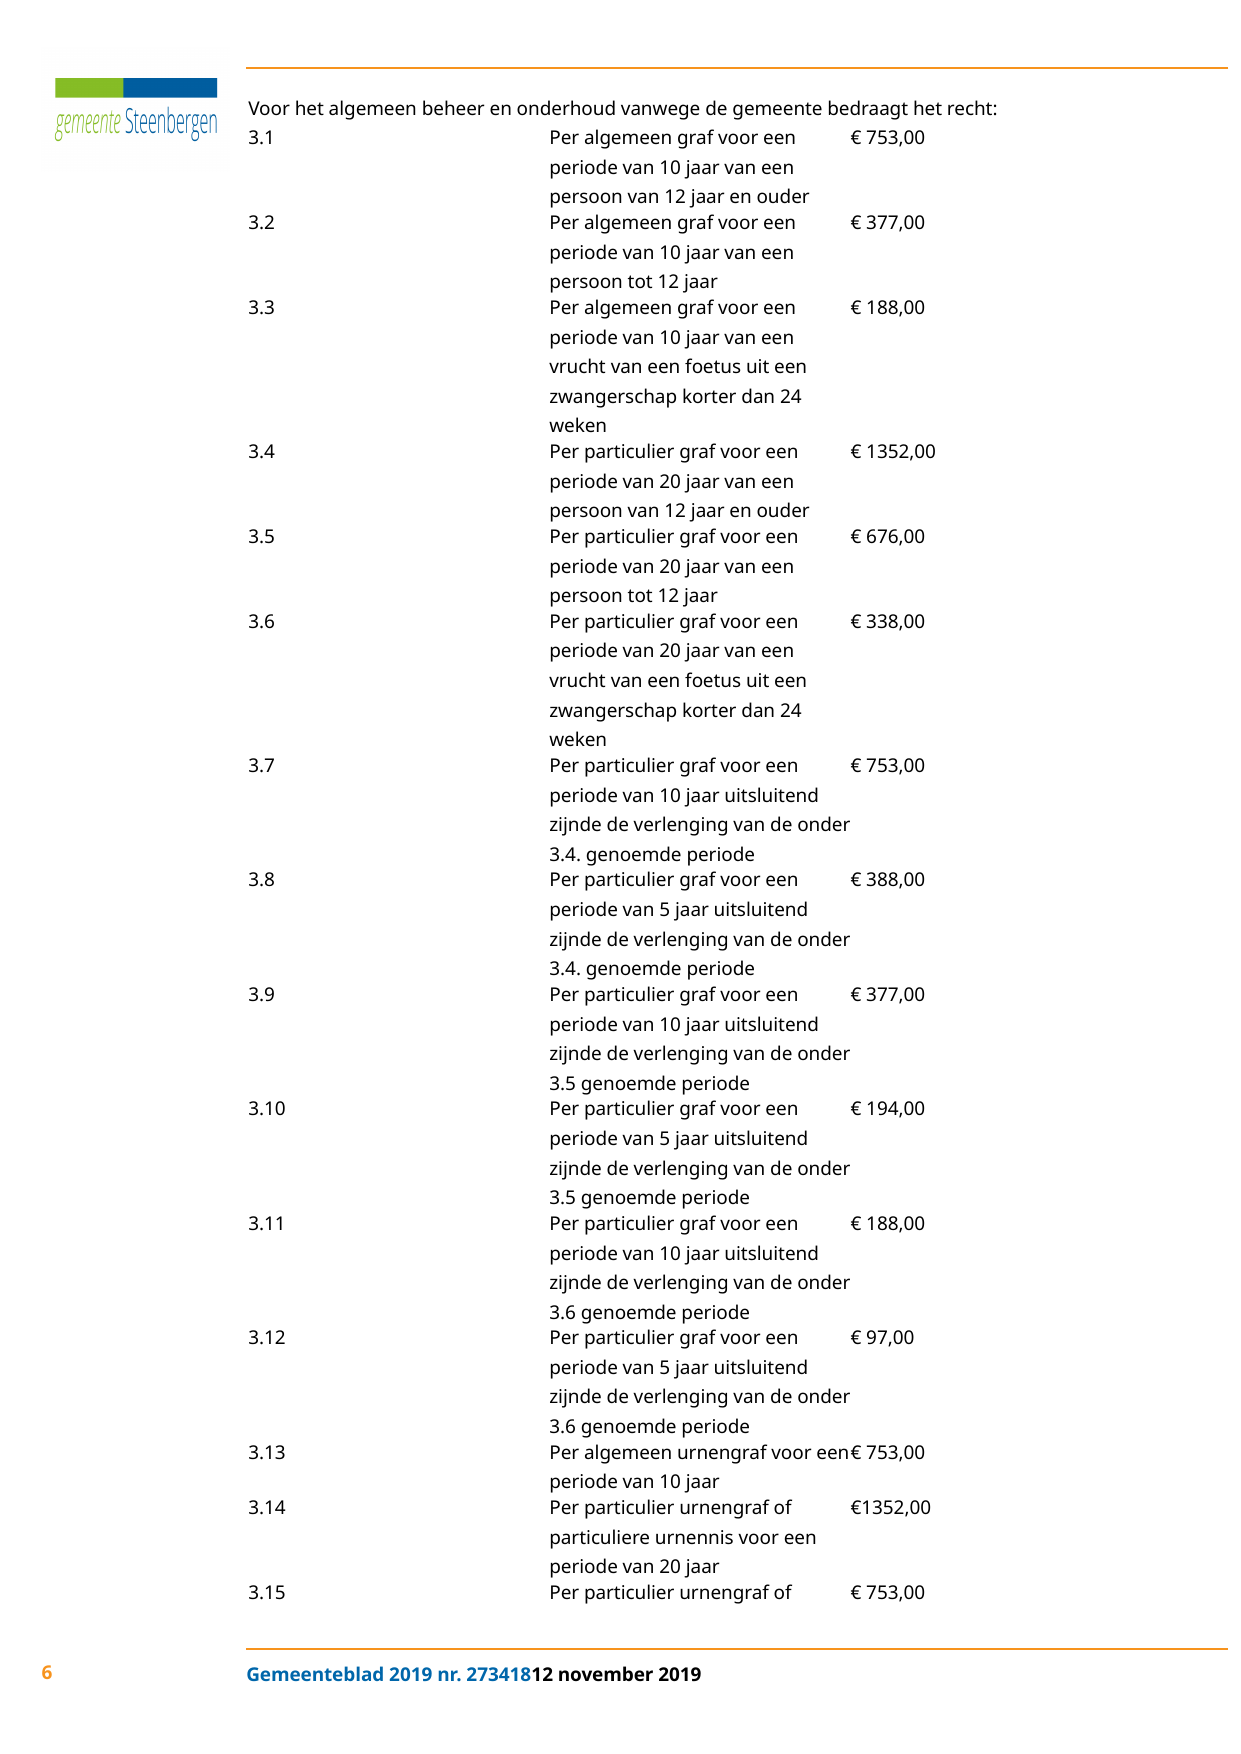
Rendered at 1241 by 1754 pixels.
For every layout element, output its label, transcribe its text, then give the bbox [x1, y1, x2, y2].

table_cell 3.7 [248, 752, 549, 867]
table_cell Per algemeen graf voor een periode van 10 jaar van een vrucht van een foetus uit een zwangerschap korter dan 24 weken [549, 294, 850, 438]
table_cell € 388,00 [850, 867, 1152, 981]
table_cell 3.15 [248, 1579, 549, 1605]
table_cell € 188,00 [850, 1210, 1152, 1324]
table_cell € 676,00 [850, 523, 1152, 608]
table_header € 753,00 [850, 125, 1152, 209]
table_cell € 97,00 [850, 1325, 1152, 1439]
table_header 3.1 [248, 125, 549, 209]
table_cell € 753,00 [850, 1579, 1152, 1605]
table_cell Per particulier graf voor een periode van 10 jaar uitsluitend zijnde de verlenging van de onder 3.5 genoemde periode [549, 981, 850, 1096]
table_cell Per particulier graf voor een periode van 20 jaar van een vrucht van een foetus uit een zwangerschap korter dan 24 weken [549, 608, 850, 752]
table_cell Per particulier graf voor een periode van 10 jaar uitsluitend zijnde de verlenging van de onder 3.4. genoemde periode [549, 752, 850, 867]
table_cell Per algemeen graf voor een periode van 10 jaar van een persoon tot 12 jaar [549, 209, 850, 294]
table_cell Per algemeen urnengraf voor een periode van 10 jaar [549, 1439, 850, 1494]
table_cell 3.13 [248, 1439, 549, 1494]
table_cell € 753,00 [850, 752, 1152, 867]
table_cell 3.11 [248, 1210, 549, 1324]
table_header Per algemeen graf voor een periode van 10 jaar van een persoon van 12 jaar en ouder [549, 125, 850, 209]
table_cell 3.6 [248, 608, 549, 752]
table_cell 3.12 [248, 1325, 549, 1439]
table_cell Per particulier graf voor een periode van 20 jaar van een persoon van 12 jaar en ouder [549, 438, 850, 523]
table_cell 3.9 [248, 981, 549, 1096]
table_cell € 753,00 [850, 1439, 1152, 1494]
table_cell € 194,00 [850, 1096, 1152, 1210]
table_cell Per particulier urnengraf of [549, 1579, 850, 1605]
table_cell Per particulier graf voor een periode van 20 jaar van een persoon tot 12 jaar [549, 523, 850, 608]
table_cell 3.4 [248, 438, 549, 523]
table_cell 3.2 [248, 209, 549, 294]
picture [41, 47, 231, 172]
table_cell Per particulier graf voor een periode van 5 jaar uitsluitend zijnde de verlenging van de onder 3.6 genoemde periode [549, 1325, 850, 1439]
table_cell 3.5 [248, 523, 549, 608]
table_cell € 1352,00 [850, 438, 1152, 523]
table_cell € 377,00 [850, 209, 1152, 294]
table_cell 3.8 [248, 867, 549, 981]
table_cell €1352,00 [850, 1494, 1152, 1579]
table_cell 3.10 [248, 1096, 549, 1210]
table_cell € 188,00 [850, 294, 1152, 438]
table_cell € 377,00 [850, 981, 1152, 1096]
table_cell Per particulier graf voor een periode van 5 jaar uitsluitend zijnde de verlenging van de onder 3.4. genoemde periode [549, 867, 850, 981]
table_cell Per particulier graf voor een periode van 10 jaar uitsluitend zijnde de verlenging van de onder 3.6 genoemde periode [549, 1210, 850, 1324]
table_cell Per particulier urnengraf of particuliere urnennis voor een periode van 20 jaar [549, 1494, 850, 1579]
table_cell 3.3 [248, 294, 549, 438]
table_cell Per particulier graf voor een periode van 5 jaar uitsluitend zijnde de verlenging van de onder 3.5 genoemde periode [549, 1096, 850, 1210]
table_cell 3.14 [248, 1494, 549, 1579]
text Voor het algemeen beheer en onderhoud vanwege de gemeente bedraagt het recht: [248, 95, 1152, 121]
table_cell € 338,00 [850, 608, 1152, 752]
